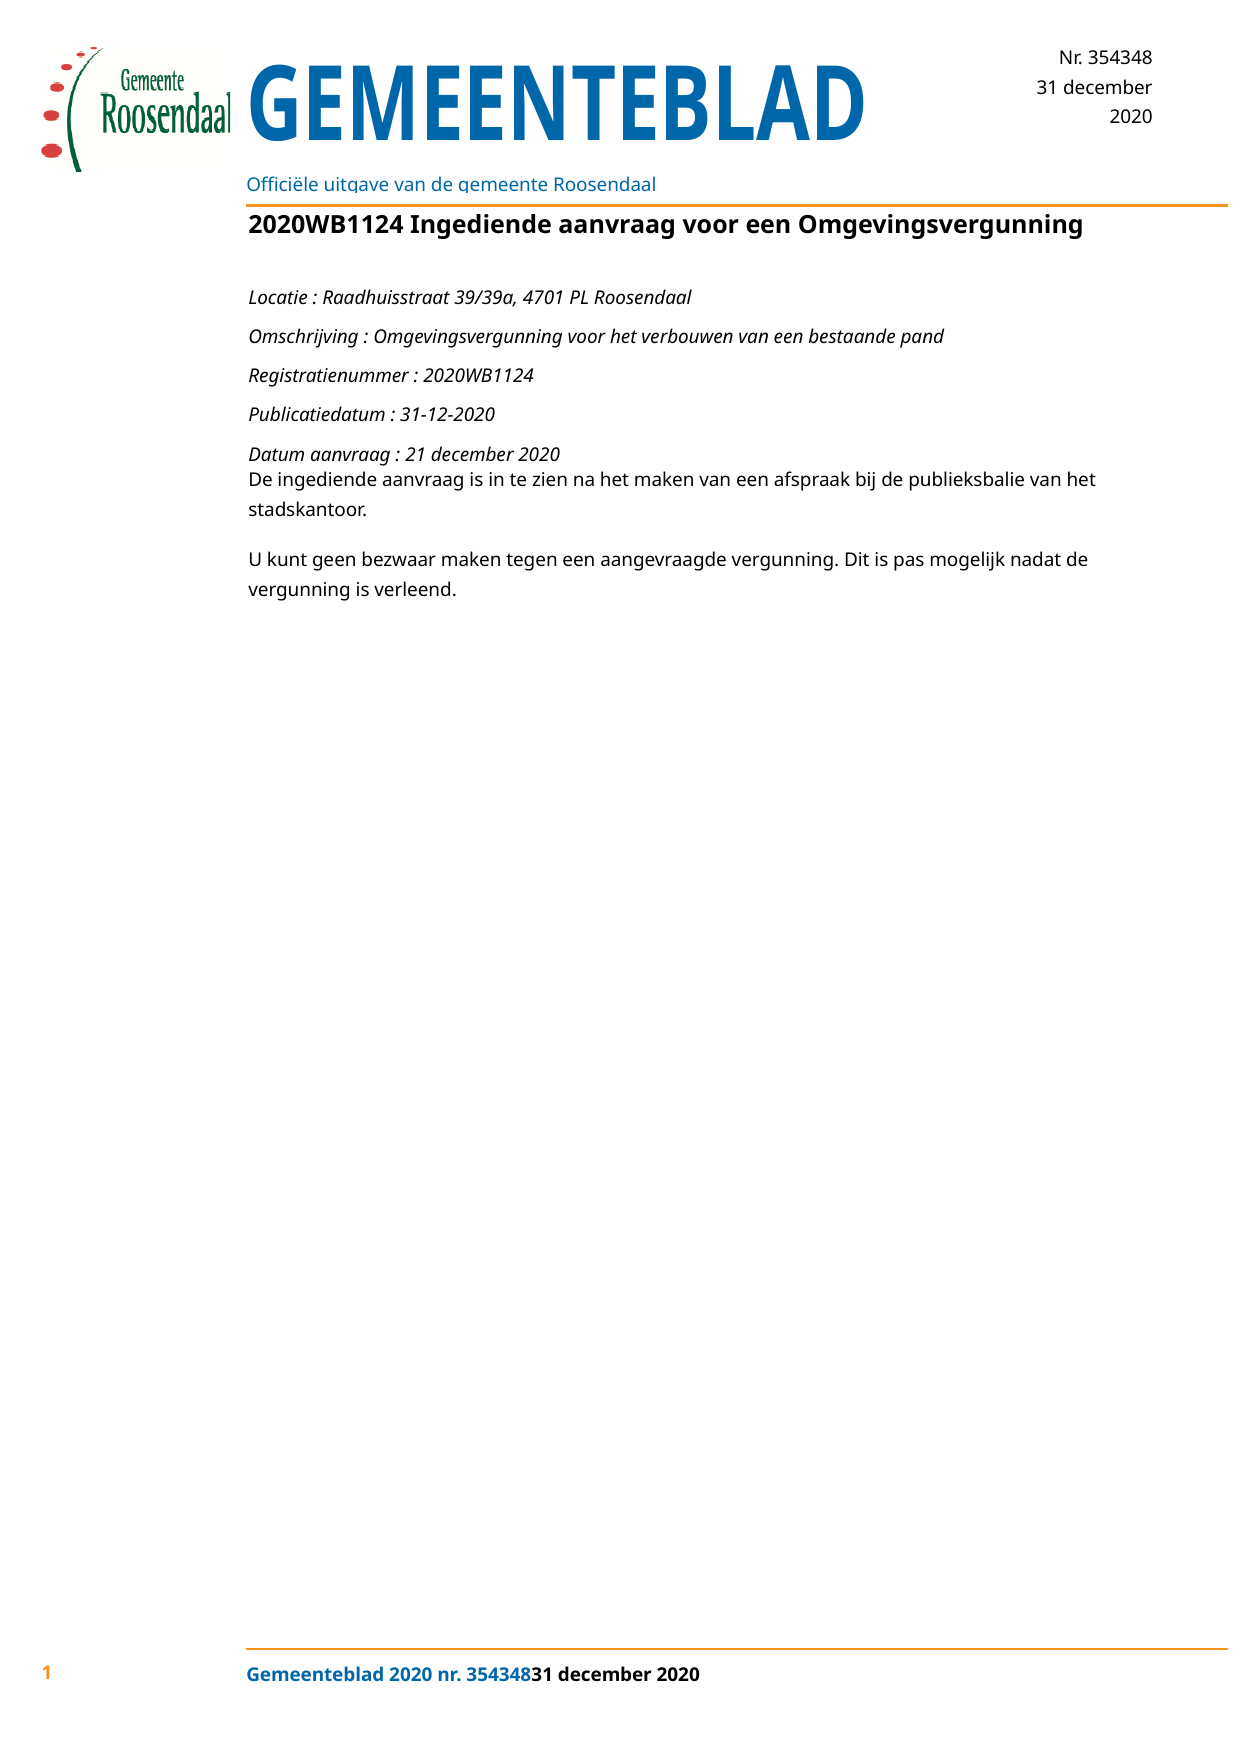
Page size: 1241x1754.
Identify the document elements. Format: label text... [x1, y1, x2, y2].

text Publicatiedatum : 31-12-2020 [248, 402, 1152, 427]
text Datum aanvraag : 21 december 2020 [248, 441, 1152, 467]
text De ingediende aanvraag is in te zien na het maken van een afspraak bij de publieksbalie van het stadskantoor. [248, 467, 1152, 522]
text Omschrijving : Omgevingsvergunning voor het verbouwen van een bestaande pand [248, 323, 1152, 349]
picture [41, 47, 231, 172]
text U kunt geen bezwaar maken tegen een aangevraagde vergunning. Dit is pas mogelijk nadat de vergunning is verleend. [248, 547, 1152, 602]
text Registratienummer : 2020WB1124 [248, 362, 1152, 388]
text 2020WB1124 Ingediende aanvraag voor een Omgevingsvergunning [248, 207, 1152, 241]
text Locatie : Raadhuisstraat 39/39a, 4701 PL Roosendaal [248, 284, 1152, 309]
